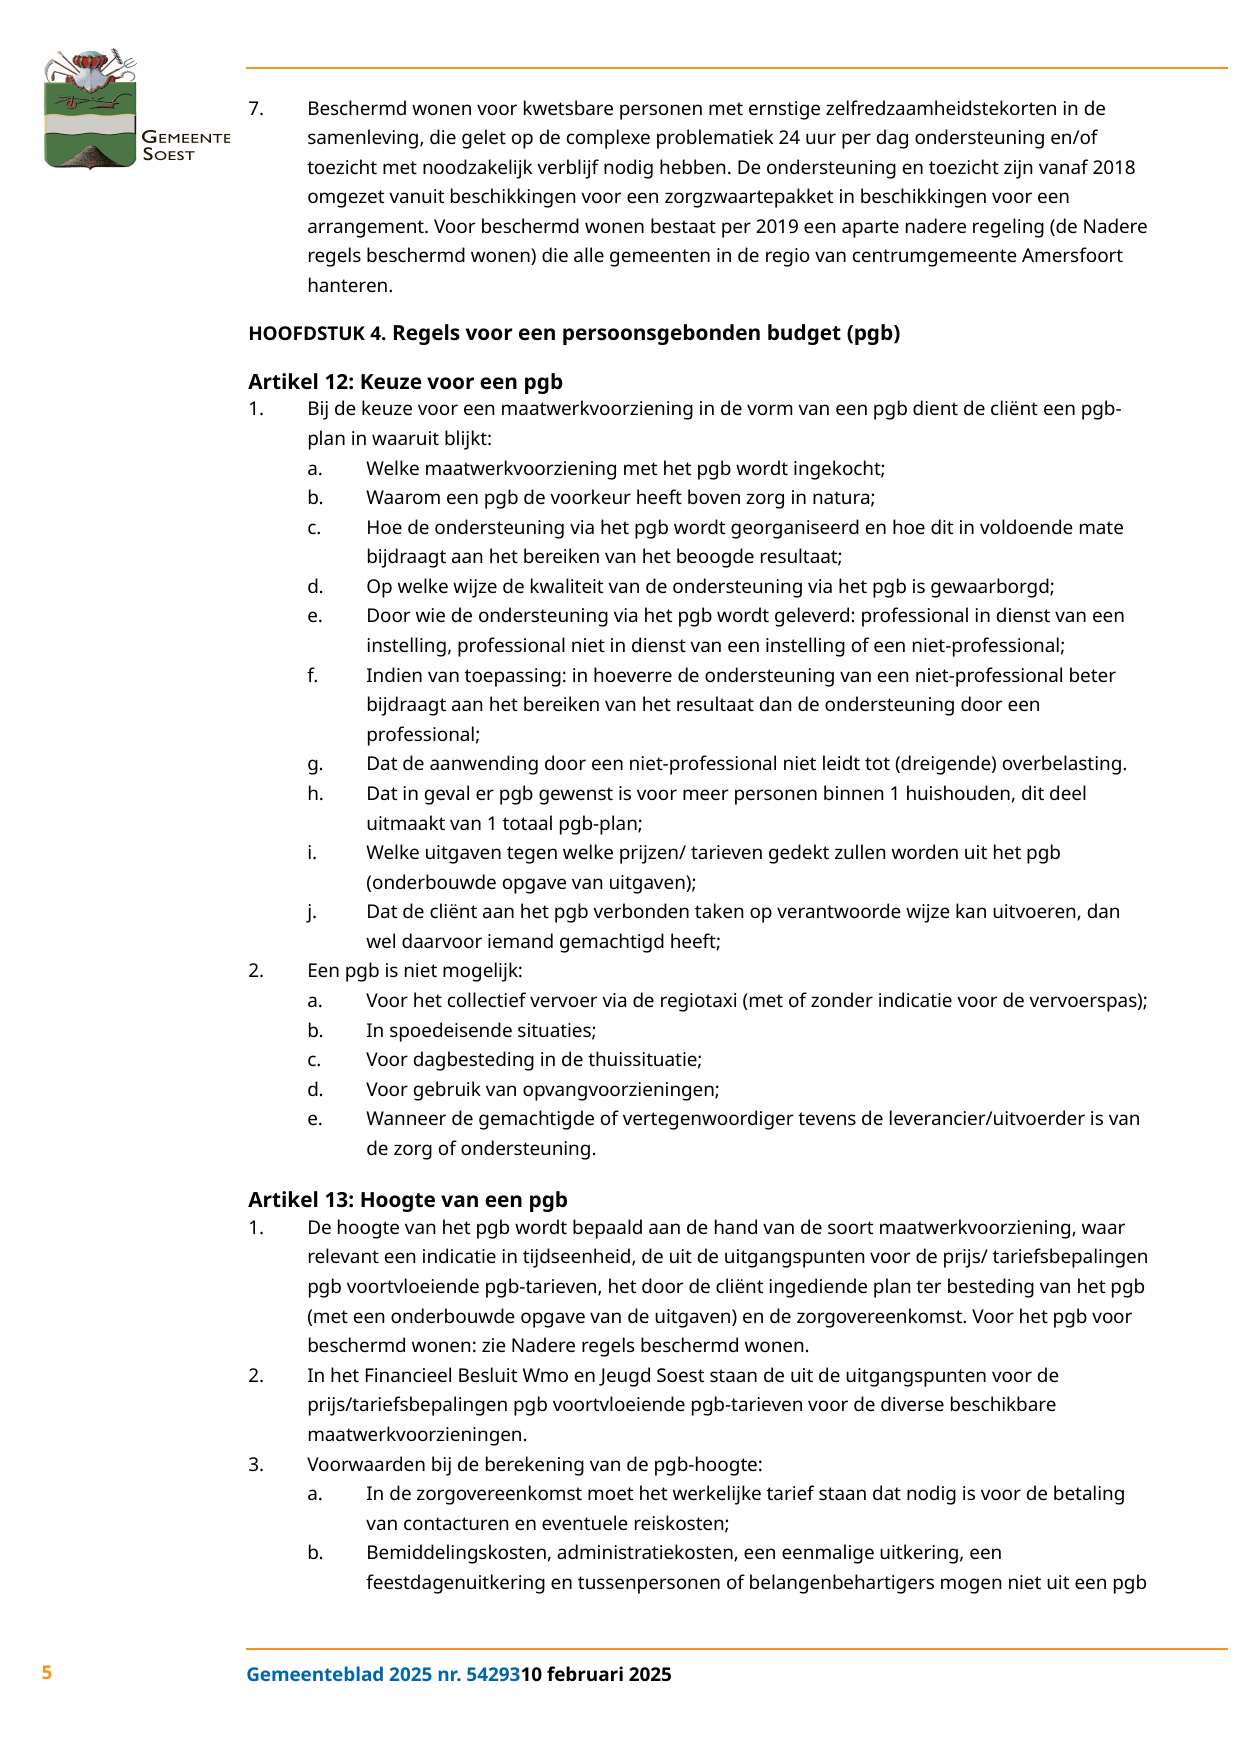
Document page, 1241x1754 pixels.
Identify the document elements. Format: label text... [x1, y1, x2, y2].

text Artikel 12: Keuze voor een pgb [248, 367, 1152, 396]
list Welke maatwerkvoorziening met het pgb wordt ingekocht; [307, 455, 1152, 481]
picture [41, 47, 231, 172]
list Waarom een pgb de voorkeur heeft boven zorg in natura; [307, 484, 1152, 510]
list Door wie de ondersteuning via het pgb wordt geleverd: professional in dienst van een instelling, professional niet in dienst van een instelling of een niet-professional; [307, 603, 1152, 658]
list Dat de cliënt aan het pgb verbonden taken op verantwoorde wijze kan uitvoeren, dan wel daarvoor iemand gemachtigd heeft; [307, 898, 1152, 954]
list Dat in geval er pgb gewenst is voor meer personen binnen 1 huishouden, dit deel uitmaakt van 1 totaal pgb-plan; [307, 780, 1152, 836]
list Voor het collectief vervoer via de regiotaxi (met of zonder indicatie voor de vervoerspas); [307, 987, 1152, 1013]
list Voorwaarden bij de berekening van de pgb-hoogte: [248, 1451, 1152, 1476]
list Voor gebruik van opvangvoorzieningen; [307, 1076, 1152, 1102]
list In het Financieel Besluit Wmo en Jeugd Soest staan de uit de uitgangspunten voor de prijs/tariefsbepalingen pgb voortvloeiende pgb-tarieven voor de diverse beschikbare maatwerkvoorzieningen. [248, 1362, 1152, 1447]
list In de zorgovereenkomst moet het werkelijke tarief staan dat nodig is voor de betaling van contacturen en eventuele reiskosten; [307, 1480, 1152, 1536]
list Bij de keuze voor een maatwerkvoorziening in de vorm van een pgb dient de cliënt een pgb-plan in waaruit blijkt: [248, 396, 1152, 451]
list Hoe de ondersteuning via het pgb wordt georganiseerd en hoe dit in voldoende mate bijdraagt aan het bereiken van het beoogde resultaat; [307, 514, 1152, 569]
list Dat de aanwending door een niet-professional niet leidt tot (dreigende) overbelasting. [307, 751, 1152, 776]
list De hoogte van het pgb wordt bepaald aan de hand van de soort maatwerkvoorziening, waar relevant een indicatie in tijdseenheid, de uit de uitgangspunten voor de prijs/ tariefsbepalingen pgb voortvloeiende pgb-tarieven, het door de cliënt ingediende plan ter besteding van het pgb (met een onderbouwde opgave van de uitgaven) en de zorgovereenkomst. Voor het pgb voor beschermd wonen: zie Nadere regels beschermd wonen. [248, 1214, 1152, 1358]
list Voor dagbesteding in de thuissituatie; [307, 1046, 1152, 1072]
list Welke uitgaven tegen welke prijzen/ tarieven gedekt zullen worden uit het pgb (onderbouwde opgave van uitgaven); [307, 839, 1152, 895]
list Wanneer de gemachtigde of vertegenwoordiger tevens de leverancier/uitvoerder is van de zorg of ondersteuning. [307, 1106, 1152, 1161]
list In spoedeisende situaties; [307, 1017, 1152, 1043]
list Indien van toepassing: in hoeverre de ondersteuning van een niet-professional beter bijdraagt aan het bereiken van het resultaat dan de ondersteuning door een professional; [307, 662, 1152, 747]
list Bemiddelingskosten, administratiekosten, een eenmalige uitkering, een feestdagenuitkering en tussenpersonen of belangenbehartigers mogen niet uit een pgb [307, 1539, 1152, 1595]
list Een pgb is niet mogelijk: [248, 958, 1152, 983]
text HOOFDSTUK 4. Regels voor een persoonsgebonden budget (pgb) [248, 318, 1152, 346]
text Artikel 13: Hoogte van een pgb [248, 1186, 1152, 1214]
list Op welke wijze de kwaliteit van de ondersteuning via het pgb is gewaarborgd; [307, 573, 1152, 599]
list Beschermd wonen voor kwetsbare personen met ernstige zelfredzaamheidstekorten in de samenleving, die gelet op de complexe problematiek 24 uur per dag ondersteuning en/of toezicht met noodzakelijk verblijf nodig hebben. De ondersteuning en toezicht zijn vanaf 2018 omgezet vanuit beschikkingen voor een zorgzwaartepakket in beschikkingen voor een arrangement. Voor beschermd wonen bestaat per 2019 een aparte nadere regeling (de Nadere regels beschermd wonen) die alle gemeenten in de regio van centrumgemeente Amersfoort hanteren. [248, 95, 1152, 298]
